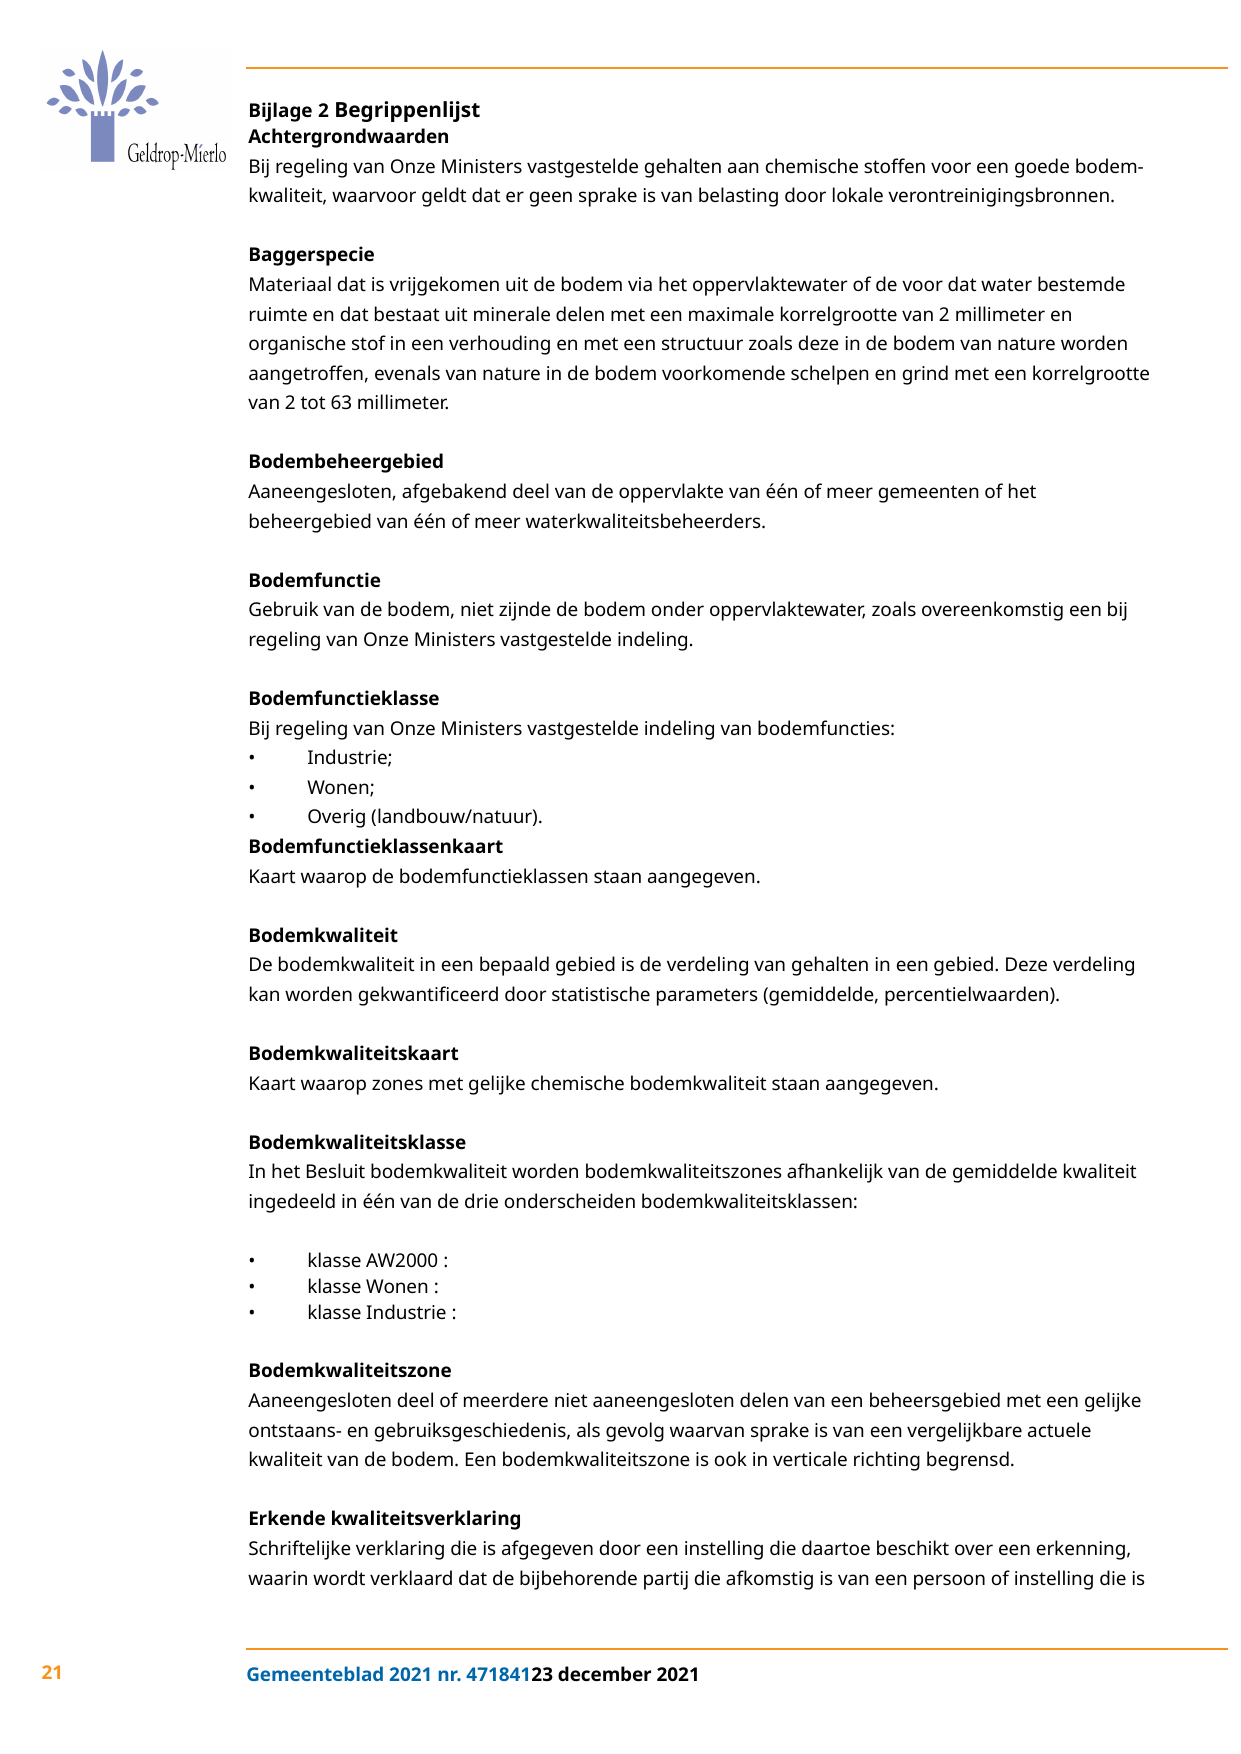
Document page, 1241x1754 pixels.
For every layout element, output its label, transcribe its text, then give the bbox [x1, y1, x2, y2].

text Achtergrondwaarden [248, 123, 1152, 149]
table_cell klasse Wonen : [248, 1273, 700, 1299]
table_header [700, 1248, 1152, 1273]
text Schriftelijke verklaring die is afgegeven door een instelling die daartoe beschikt over een erkenning, waarin wordt verklaard dat de bijbehorende partij die afkomstig is van een persoon of instelling die is [248, 1535, 1152, 1590]
text Gebruik van de bodem, niet zijnde de bodem onder oppervlaktewater, zoals overeenkomstig een bij regeling van Onze Ministers vastgestelde indeling. [248, 597, 1152, 652]
table_header klasse AW2000 : [248, 1248, 700, 1273]
list Wonen; [248, 774, 1152, 800]
text Bodemkwaliteitsklasse [248, 1129, 1152, 1155]
list Overig (landbouw/natuur). [248, 804, 1152, 829]
text Materiaal dat is vrijgekomen uit de bodem via het oppervlaktewater of de voor dat water bestemde ruimte en dat bestaat uit minerale delen met een maximale korrelgrootte van 2 millimeter en organische stof in een verhouding en met een structuur zoals deze in de bodem van nature worden aangetroffen, evenals van nature in de bodem voorkomende schelpen en grind met een korrelgrootte van 2 tot 63 millimeter. [248, 271, 1152, 415]
text Bodemkwaliteit [248, 922, 1152, 948]
text Kaart waarop de bodemfunctieklassen staan aangegeven. [248, 863, 1152, 889]
text Bij regeling van Onze Ministers vastgestelde indeling van bodemfuncties: [248, 715, 1152, 741]
text Bij regeling van Onze Ministers vastgestelde gehalten aan chemische stoffen voor een goede bodem-kwaliteit, waarvoor geldt dat er geen sprake is van belasting door lokale verontreinigingsbronnen. [248, 153, 1152, 208]
table_cell [700, 1273, 1152, 1299]
text Aaneengesloten deel of meerdere niet aaneengesloten delen van een beheersgebied met een gelijke ontstaans- en gebruiksgeschiedenis, als gevolg waarvan sprake is van een vergelijkbare actuele kwaliteit van de bodem. Een bodemkwaliteitszone is ook in verticale richting begrensd. [248, 1387, 1152, 1472]
text Bodemkwaliteitskaart [248, 1040, 1152, 1066]
picture [41, 47, 231, 172]
text Bijlage 2 Begrippenlijst [248, 95, 1152, 123]
text Bodemfunctieklassenkaart [248, 833, 1152, 859]
text Bodemkwaliteitszone [248, 1358, 1152, 1383]
list Industrie; [248, 744, 1152, 770]
table_cell [700, 1299, 1152, 1325]
text In het Besluit bodemkwaliteit worden bodemkwaliteitszones afhankelijk van de gemiddelde kwaliteit ingedeeld in één van de drie onderscheiden bodemkwaliteitsklassen: [248, 1159, 1152, 1214]
text Bodembeheergebied [248, 449, 1152, 474]
text Bodemfunctieklasse [248, 685, 1152, 711]
text De bodemkwaliteit in een bepaald gebied is de verdeling van gehalten in een gebied. Deze verdeling kan worden gekwantificeerd door statistische parameters (gemiddelde, percentielwaarden). [248, 952, 1152, 1007]
table_cell klasse Industrie : [248, 1299, 700, 1325]
text Aaneengesloten, afgebakend deel van de oppervlakte van één of meer gemeenten of het beheergebied van één of meer waterkwaliteitsbeheerders. [248, 478, 1152, 534]
text Erkende kwaliteitsverklaring [248, 1506, 1152, 1531]
text Baggerspecie [248, 242, 1152, 267]
text Bodemfunctie [248, 567, 1152, 593]
text Kaart waarop zones met gelijke chemische bodemkwaliteit staan aangegeven. [248, 1070, 1152, 1096]
